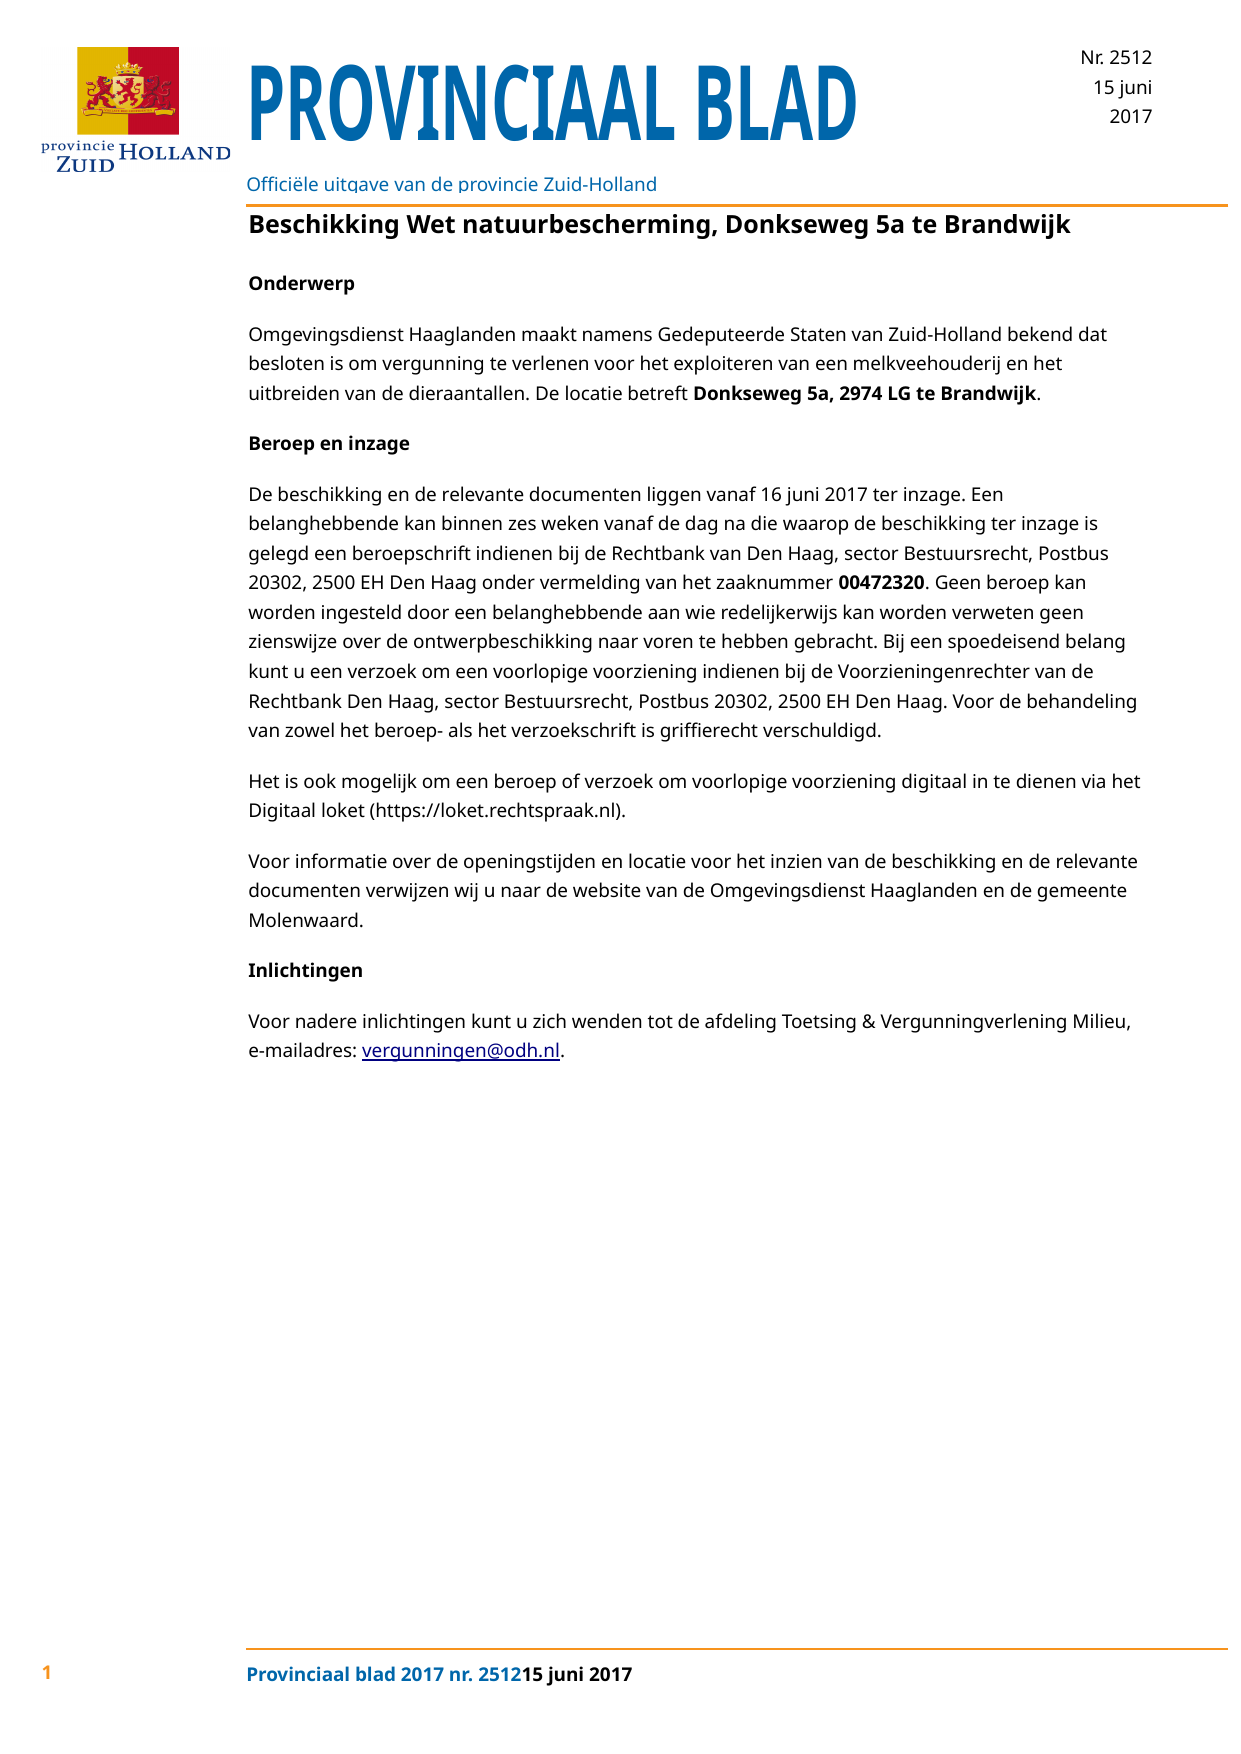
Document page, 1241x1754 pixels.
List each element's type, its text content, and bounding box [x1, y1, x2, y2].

text Omgevingsdienst Haaglanden maakt namens Gedeputeerde Staten van Zuid-Holland bekend dat besloten is om vergunning te verlenen voor het exploiteren van een melkveehouderij en het uitbreiden van de dieraantallen. De locatie betreft Donkseweg 5a, 2974 LG te Brandwijk. [248, 321, 1152, 406]
text Beschikking Wet natuurbescherming, Donkseweg 5a te Brandwijk [248, 207, 1152, 241]
text Onderwerp [248, 270, 1152, 296]
text Het is ook mogelijk om een beroep of verzoek om voorlopige voorziening digitaal in te dienen via het Digitaal loket (https://loket.rechtspraak.nl). [248, 768, 1152, 823]
picture [41, 47, 231, 172]
text Inlichtingen [248, 957, 1152, 983]
text Voor nadere inlichtingen kunt u zich wenden tot de afdeling Toetsing & Vergunningverlening Milieu, e-mailadres: vergunningen@odh.nl. [248, 1008, 1152, 1063]
text Beroep en inzage [248, 430, 1152, 456]
text De beschikking en de relevante documenten liggen vanaf 16 juni 2017 ter inzage. Een belanghebbende kan binnen zes weken vanaf de dag na die waarop de beschikking ter inzage is gelegd een beroepschrift indienen bij de Rechtbank van Den Haag, sector Bestuursrecht, Postbus 20302, 2500 EH Den Haag onder vermelding van het zaaknummer 00472320. Geen beroep kan worden ingesteld door een belanghebbende aan wie redelijkerwijs kan worden verweten geen zienswijze over de ontwerpbeschikking naar voren te hebben gebracht. Bij een spoedeisend belang kunt u een verzoek om een voorlopige voorziening indienen bij de Voorzieningenrechter van de Rechtbank Den Haag, sector Bestuursrecht, Postbus 20302, 2500 EH Den Haag. Voor de behandeling van zowel het beroep- als het verzoekschrift is griffierecht verschuldigd. [248, 481, 1152, 743]
text Voor informatie over de openingstijden en locatie voor het inzien van de beschikking en de relevante documenten verwijzen wij u naar de website van de Omgevingsdienst Haaglanden en de gemeente Molenwaard. [248, 848, 1152, 933]
